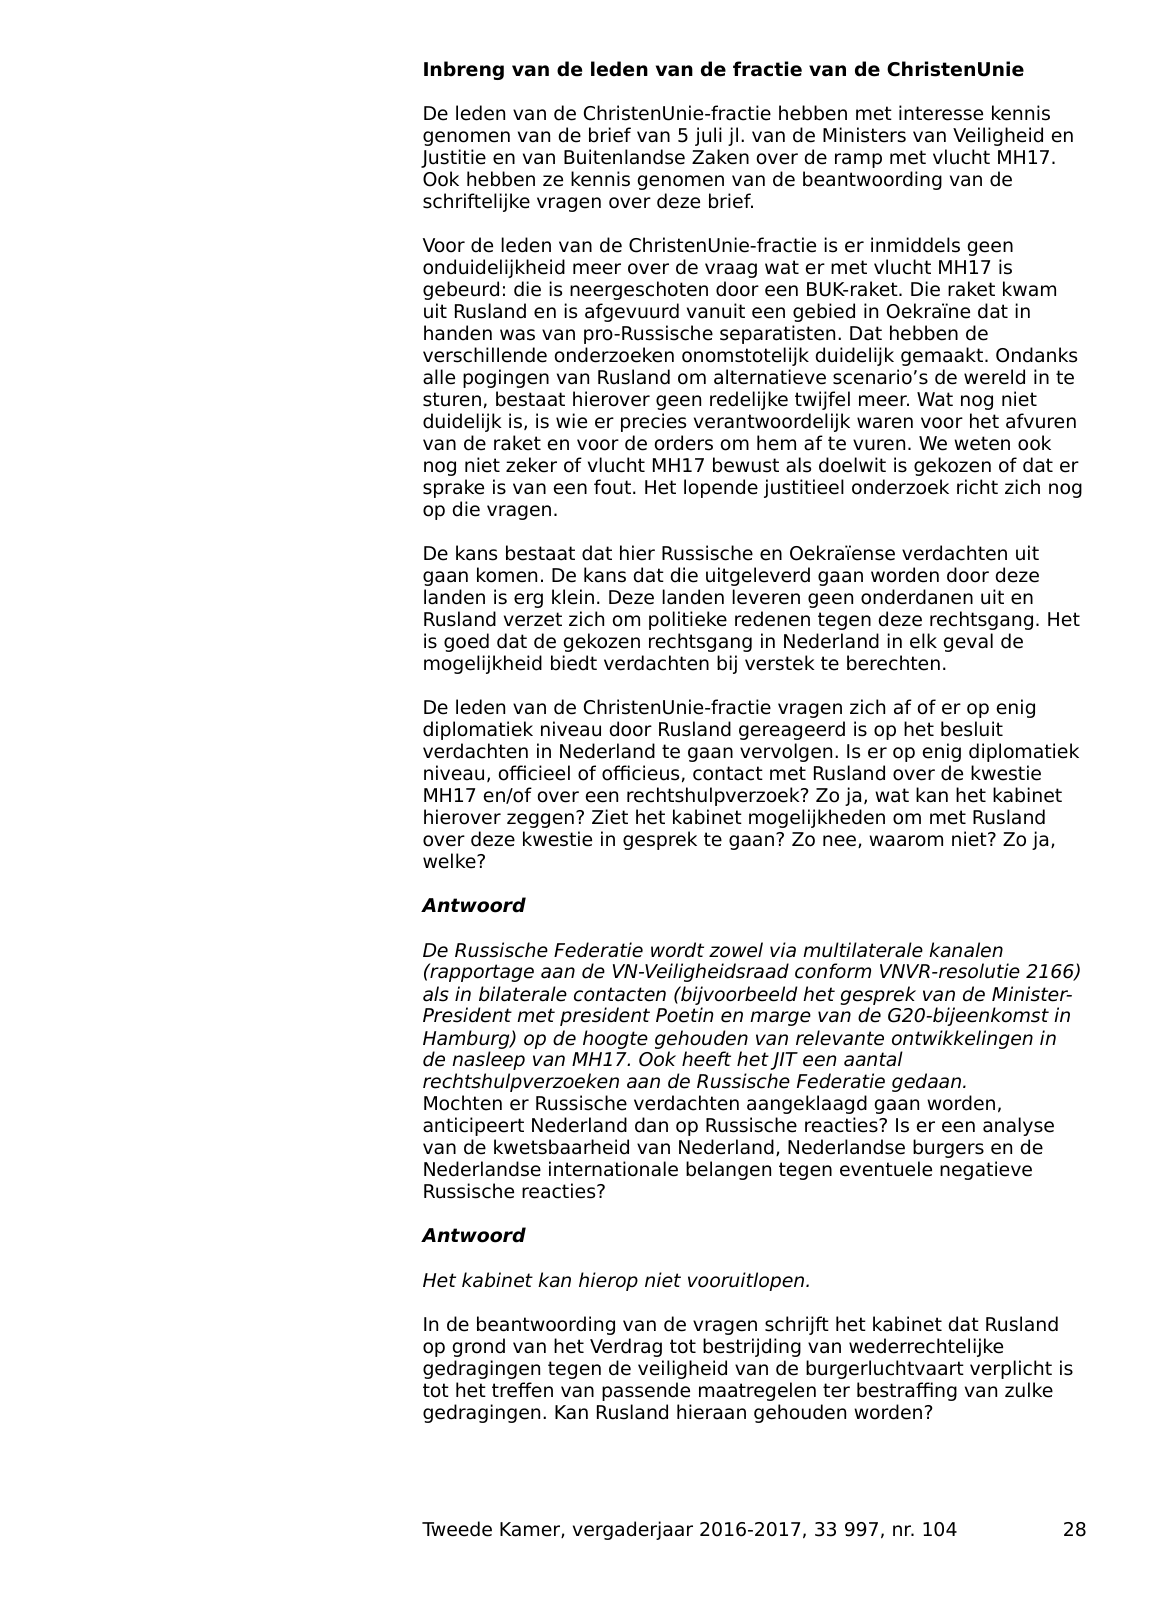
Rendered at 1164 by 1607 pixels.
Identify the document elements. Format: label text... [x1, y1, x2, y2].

text De leden van de ChristenUnie-fractie vragen zich af of er op enig diplomatiek niveau door Rusland gereageerd is op het besluit verdachten in Nederland te gaan vervolgen. Is er op enig diplomatiek niveau, officieel of officieus, contact met Rusland over de kwestie MH17 en/of over een rechtshulpverzoek? Zo ja, wat kan het kabinet hierover zeggen? Ziet het kabinet mogelijkheden om met Rusland over deze kwestie in gesprek te gaan? Zo nee, waarom niet? Zo ja, welke? [422, 697, 1087, 873]
subtitle Antwoord [422, 895, 1087, 917]
text In de beantwoording van de vragen schrijft het kabinet dat Rusland op grond van het Verdrag tot bestrijding van wederrechtelijke gedragingen tegen de veiligheid van de burgerluchtvaart verplicht is tot het treffen van passende maatregelen ter bestraffing van zulke gedragingen. Kan Rusland hieraan gehouden worden? [422, 1314, 1087, 1424]
text De kans bestaat dat hier Russische en Oekraïense verdachten uit gaan komen. De kans dat die uitgeleverd gaan worden door deze landen is erg klein. Deze landen leveren geen onderdanen uit en Rusland verzet zich om politieke redenen tegen deze rechtsgang. Het is goed dat de gekozen rechtsgang in Nederland in elk geval de mogelijkheid biedt verdachten bij verstek te berechten. [422, 543, 1087, 675]
text De Russische Federatie wordt zowel via multilaterale kanalen (rapportage aan de VN-Veiligheidsraad conform VNVR-resolutie 2166) als in bilaterale contacten (bijvoorbeeld het gesprek van de Minister-President met president Poetin en marge van de G20-bijeenkomst in Hamburg) op de hoogte gehouden van relevante ontwikkelingen in de nasleep van MH17. Ook heeft het JIT een aantal rechtshulpverzoeken aan de Russische Federatie gedaan. [422, 939, 1087, 1093]
text Mochten er Russische verdachten aangeklaagd gaan worden, anticipeert Nederland dan op Russische reacties? Is er een analyse van de kwetsbaarheid van Nederland, Nederlandse burgers en de Nederlandse internationale belangen tegen eventuele negatieve Russische reacties? [422, 1093, 1087, 1203]
subtitle Antwoord [422, 1225, 1087, 1247]
text De leden van de ChristenUnie-fractie hebben met interesse kennis genomen van de brief van 5 juli jl. van de Ministers van Veiligheid en Justitie en van Buitenlandse Zaken over de ramp met vlucht MH17. Ook hebben ze kennis genomen van de beantwoording van de schriftelijke vragen over deze brief. [422, 103, 1087, 213]
text Het kabinet kan hierop niet vooruitlopen. [422, 1269, 1087, 1292]
subtitle Inbreng van de leden van de fractie van de ChristenUnie [422, 59, 1087, 81]
text Voor de leden van de ChristenUnie-fractie is er inmiddels geen onduidelijkheid meer over de vraag wat er met vlucht MH17 is gebeurd: die is neergeschoten door een BUK-raket. Die raket kwam uit Rusland en is afgevuurd vanuit een gebied in Oekraïne dat in handen was van pro-Russische separatisten. Dat hebben de verschillende onderzoeken onomstotelijk duidelijk gemaakt. Ondanks alle pogingen van Rusland om alternatieve scenario’s de wereld in te sturen, bestaat hierover geen redelijke twijfel meer. Wat nog niet duidelijk is, is wie er precies verantwoordelijk waren voor het afvuren van de raket en voor de orders om hem af te vuren. We weten ook nog niet zeker of vlucht MH17 bewust als doelwit is gekozen of dat er sprake is van een fout. Het lopende justitieel onderzoek richt zich nog op die vragen. [422, 235, 1087, 521]
